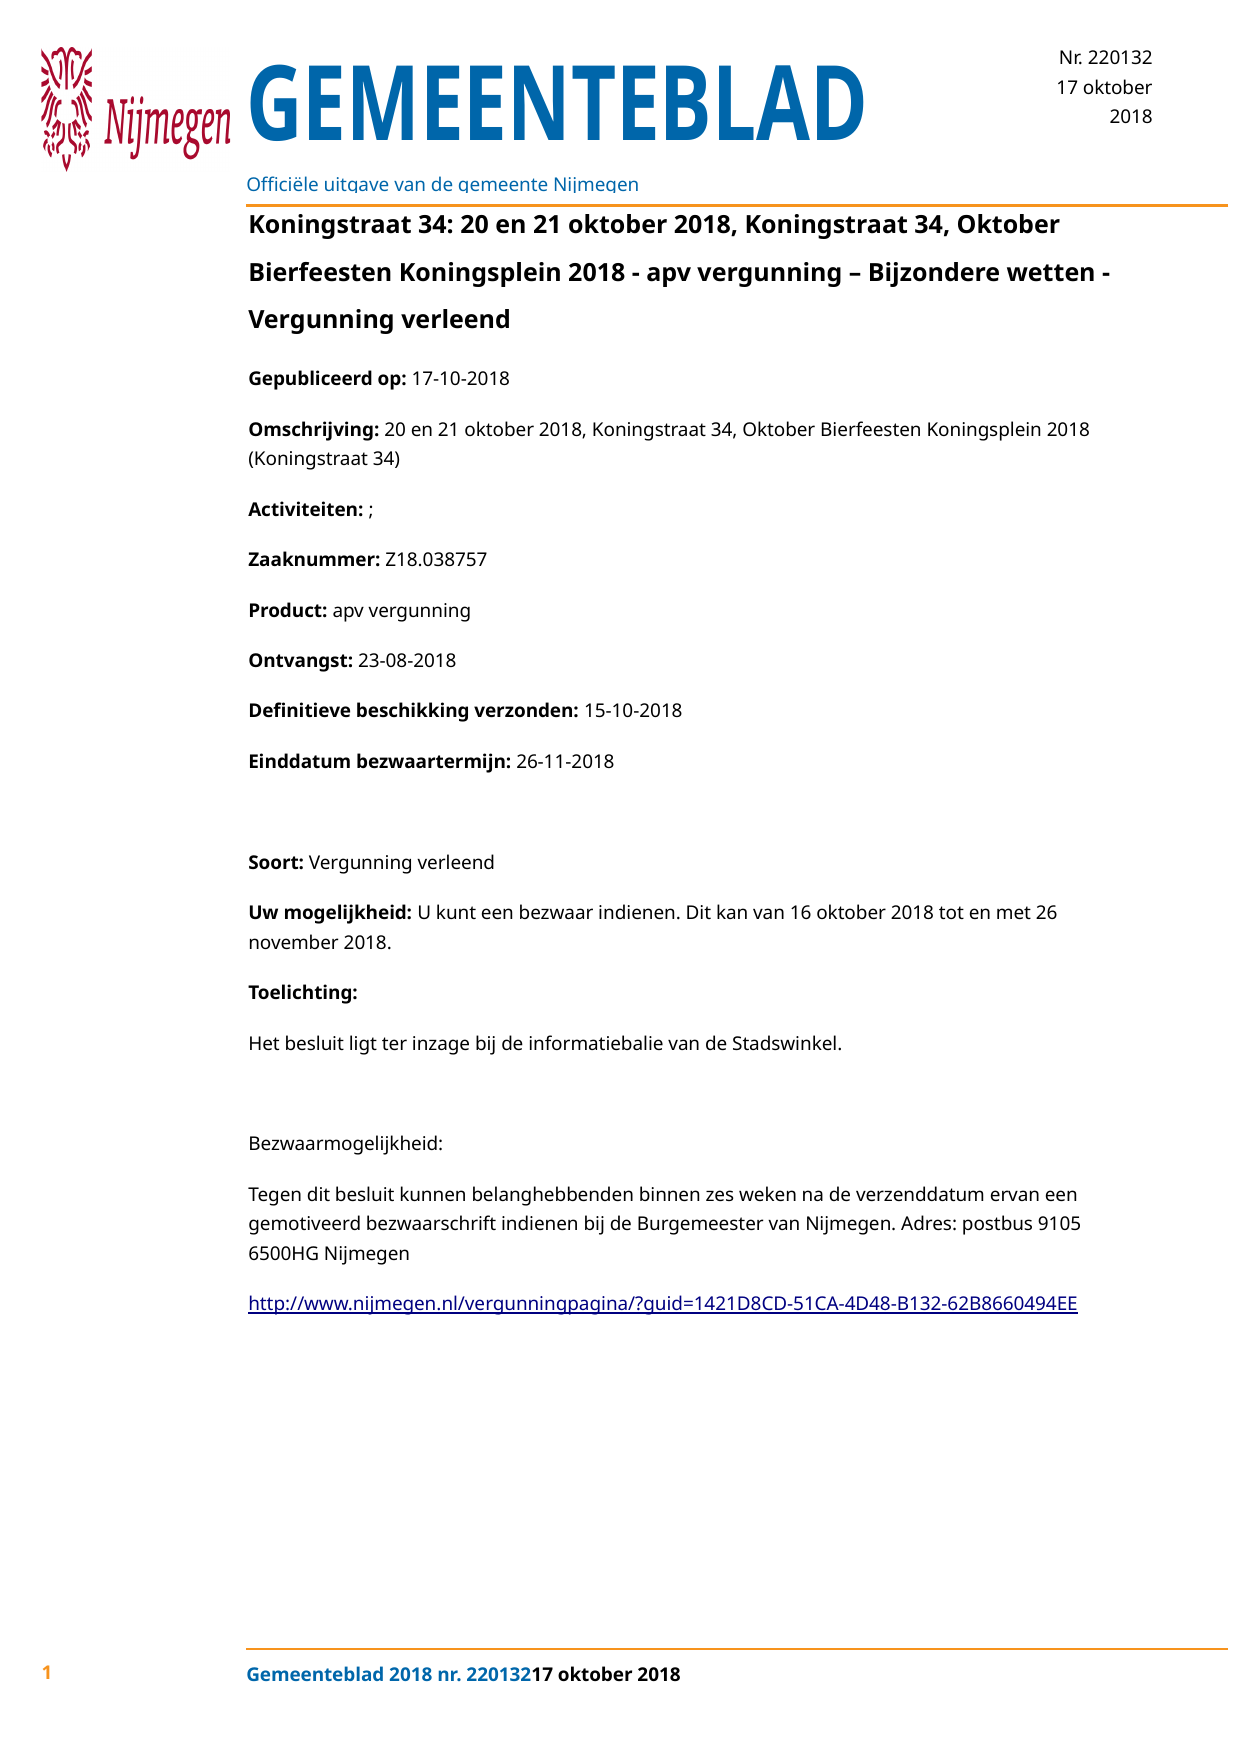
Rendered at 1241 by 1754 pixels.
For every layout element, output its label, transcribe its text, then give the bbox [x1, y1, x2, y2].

text Ontvangst: 23-08-2018 [248, 647, 1152, 673]
text Het besluit ligt ter inzage bij de informatiebalie van de Stadswinkel. [248, 1030, 1152, 1055]
text http://www.nijmegen.nl/vergunningpagina/?guid=1421D8CD-51CA-4D48-B132-62B8660494EE [248, 1291, 1152, 1316]
picture [41, 47, 231, 172]
text Omschrijving: 20 en 21 oktober 2018, Koningstraat 34, Oktober Bierfeesten Koningsplein 2018 (Koningstraat 34) [248, 416, 1152, 471]
text Zaaknummer: Z18.038757 [248, 546, 1152, 572]
text Toelichting: [248, 979, 1152, 1005]
text Einddatum bezwaartermijn: 26-11-2018 [248, 748, 1152, 774]
text Bezwaarmogelijkheid: [248, 1131, 1152, 1156]
text Gepubliceerd op: 17-10-2018 [248, 366, 1152, 391]
text Activiteiten: ; [248, 496, 1152, 522]
text Uw mogelijkheid: U kunt een bezwaar indienen. Dit kan van 16 oktober 2018 tot en met 26 november 2018. [248, 899, 1152, 954]
text Tegen dit besluit kunnen belanghebbenden binnen zes weken na de verzenddatum ervan een gemotiveerd bezwaarschrift indienen bij de Burgemeester van Nijmegen. Adres: postbus 9105 6500HG Nijmegen [248, 1181, 1152, 1266]
text Product: apv vergunning [248, 597, 1152, 622]
text Koningstraat 34: 20 en 21 oktober 2018, Koningstraat 34, Oktober Bierfeesten Koningsplein 2018 - apv vergunning – Bijzondere wetten - Vergunning verleend [248, 207, 1152, 336]
text Definitieve beschikking verzonden: 15-10-2018 [248, 698, 1152, 723]
text Soort: Vergunning verleend [248, 849, 1152, 874]
